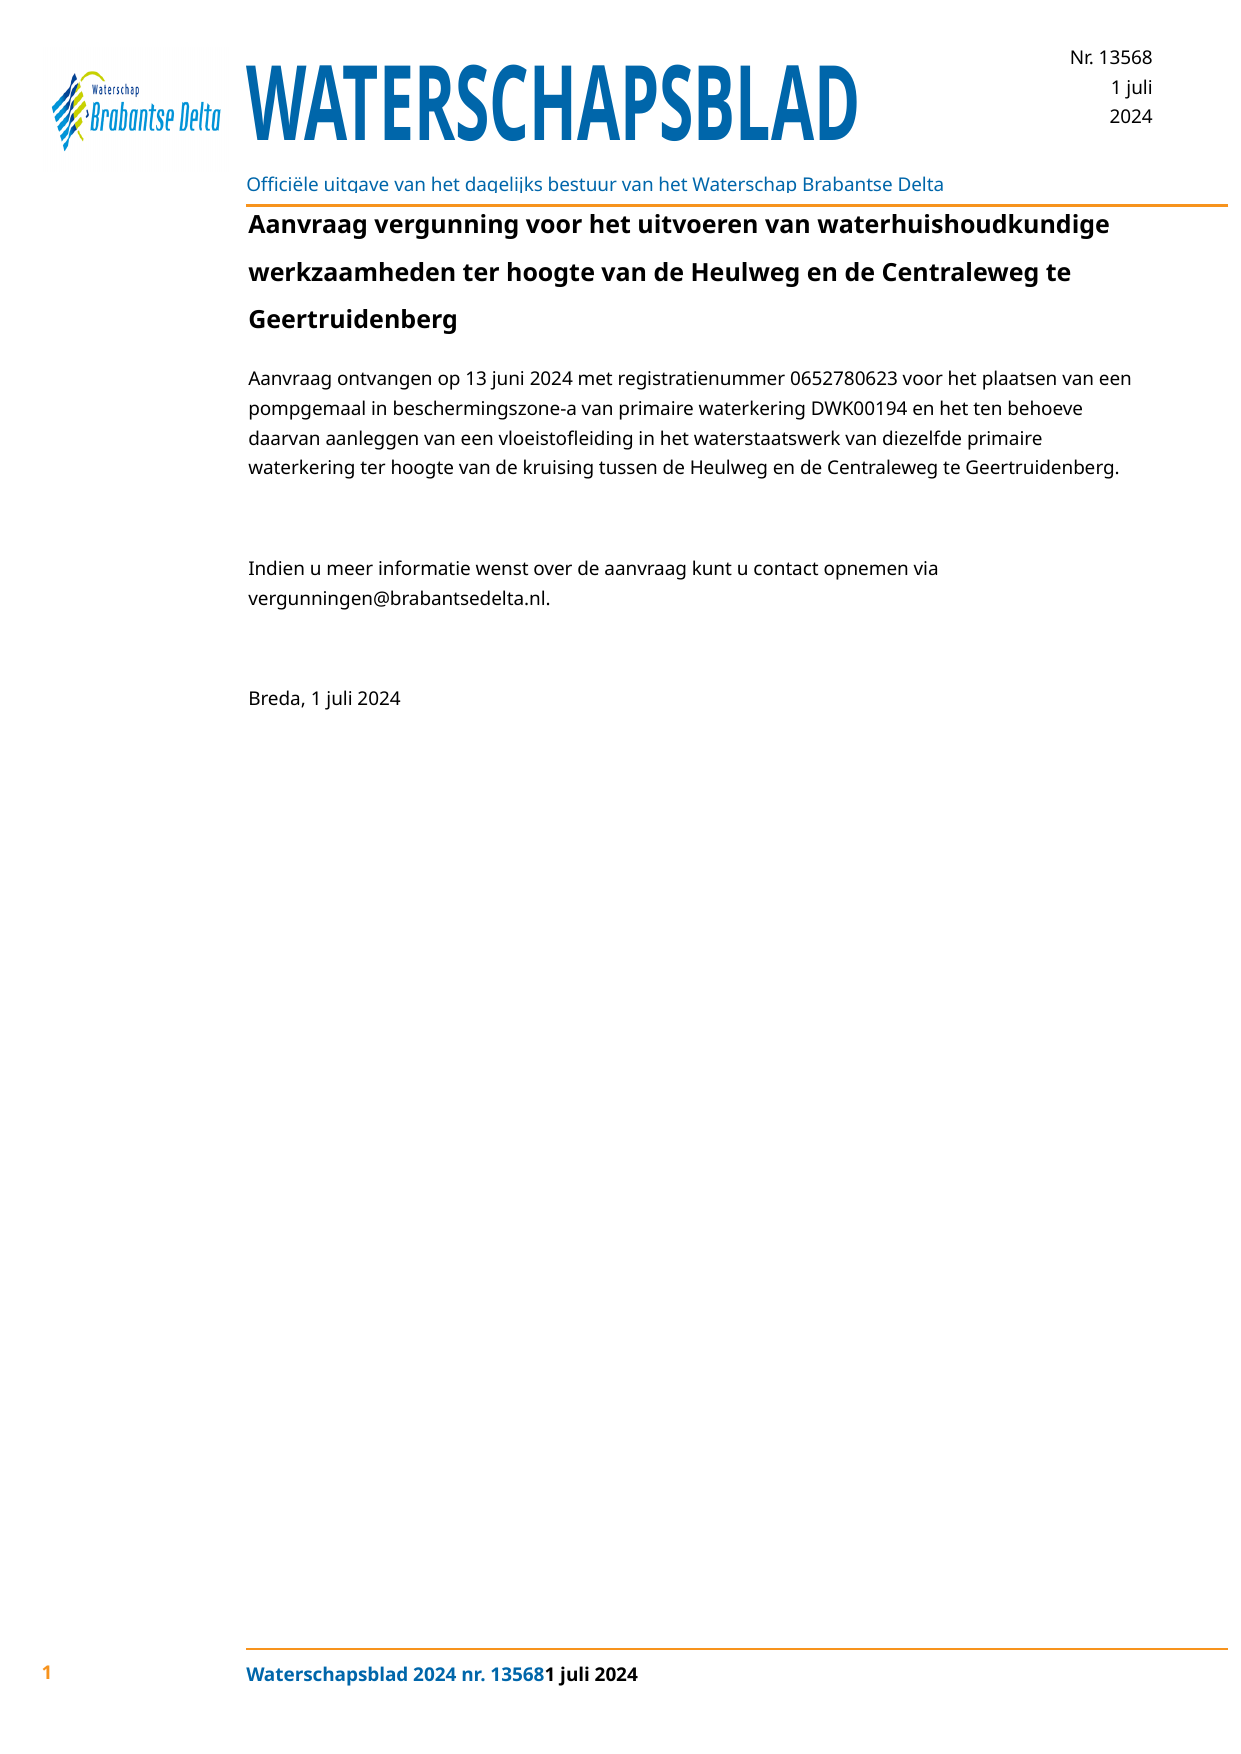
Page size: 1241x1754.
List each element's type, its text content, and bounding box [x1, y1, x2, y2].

text Indien u meer informatie wenst over de aanvraag kunt u contact opnemen via vergunningen@brabantsedelta.nl. [248, 555, 1152, 610]
text Aanvraag ontvangen op 13 juni 2024 met registratienummer 0652780623 voor het plaatsen van een pompgemaal in beschermingszone-a van primaire waterkering DWK00194 en het ten behoeve daarvan aanleggen van een vloeistofleiding in het waterstaatswerk van diezelfde primaire waterkering ter hoogte van de kruising tussen de Heulweg en de Centraleweg te Geertruidenberg. [248, 366, 1152, 480]
picture [41, 47, 231, 172]
text Aanvraag vergunning voor het uitvoeren van waterhuishoudkundige werkzaamheden ter hoogte van de Heulweg en de Centraleweg te Geertruidenberg [248, 207, 1152, 336]
text Breda, 1 juli 2024 [248, 686, 1152, 711]
